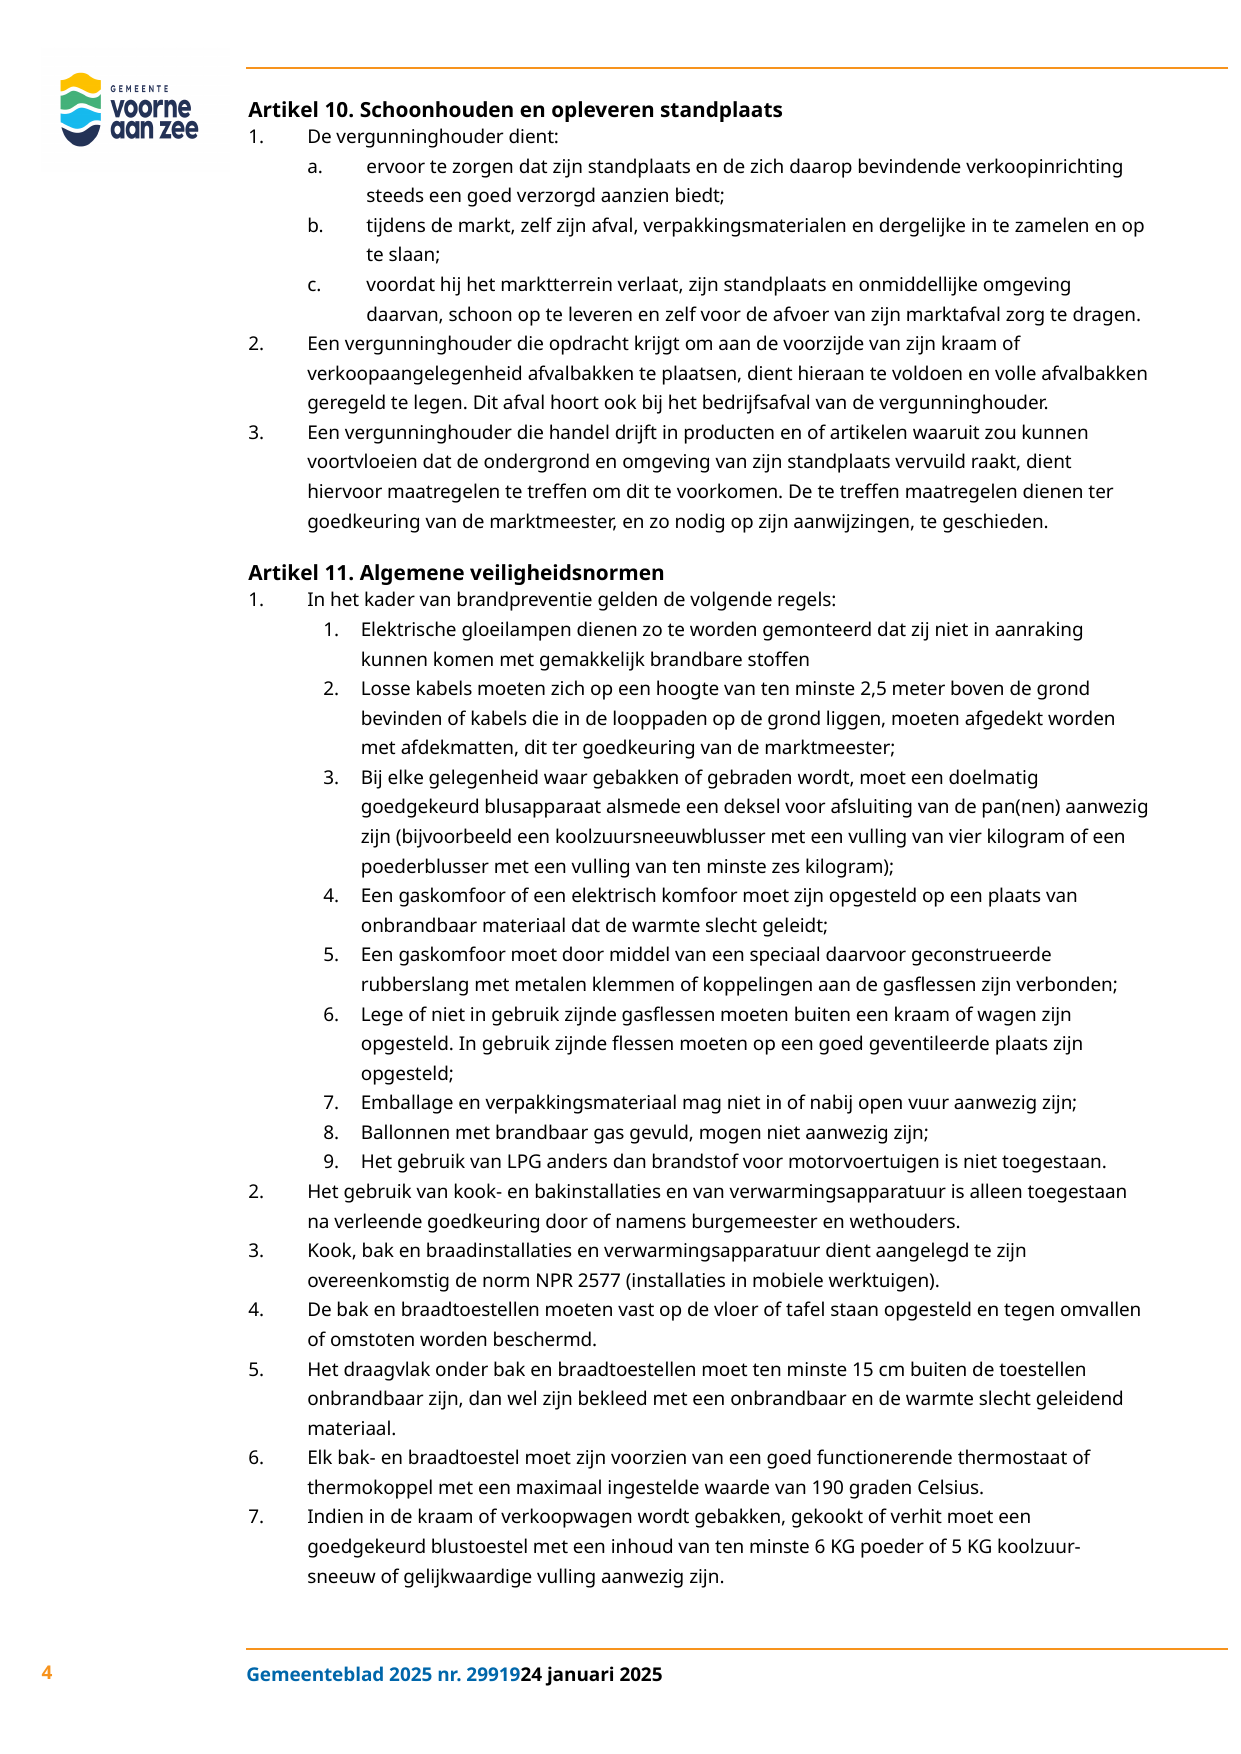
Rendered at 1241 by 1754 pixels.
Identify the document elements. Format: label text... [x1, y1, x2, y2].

list Een vergunninghouder die opdracht krijgt om aan de voorzijde van zijn kraam of verkoopaangelegenheid afvalbakken te plaatsen, dient hieraan te voldoen en volle afvalbakken geregeld te legen. Dit afval hoort ook bij het bedrijfsafval van de vergunninghouder. [248, 330, 1152, 415]
list Lege of niet in gebruik zijnde gasflessen moeten buiten een kraam of wagen zijn opgesteld. In gebruik zijnde flessen moeten op een goed geventileerde plaats zijn opgesteld; [323, 1001, 1152, 1086]
list De bak en braadtoestellen moeten vast op de vloer of tafel staan opgesteld en tegen omvallen of omstoten worden beschermd. [248, 1297, 1152, 1352]
list voordat hij het marktterrein verlaat, zijn standplaats en onmiddellijke omgeving daarvan, schoon op te leveren en zelf voor de afvoer van zijn marktafval zorg te dragen. [307, 271, 1152, 326]
list Indien in de kraam of verkoopwagen wordt gebakken, gekookt of verhit moet een goedgekeurd blustoestel met een inhoud van ten minste 6 KG poeder of 5 KG koolzuur- sneeuw of gelijkwaardige vulling aanwezig zijn. [248, 1504, 1152, 1589]
list Kook, bak en braadinstallaties en verwarmingsapparatuur dient aangelegd te zijn overeenkomstig de norm NPR 2577 (installaties in mobiele werktuigen). [248, 1237, 1152, 1293]
list Bij elke gelegenheid waar gebakken of gebraden wordt, moet een doelmatig goedgekeurd blusapparaat alsmede een deksel voor afsluiting van de pan(nen) aanwezig zijn (bijvoorbeeld een koolzuursneeuwblusser met een vulling van vier kilogram of een poederblusser met een vulling van ten minste zes kilogram); [323, 764, 1152, 879]
list Losse kabels moeten zich op een hoogte van ten minste 2,5 meter boven de grond bevinden of kabels die in de looppaden op de grond liggen, moeten afgedekt worden met afdekmatten, dit ter goedkeuring van de marktmeester; [323, 675, 1152, 760]
list De vergunninghouder dient: [248, 123, 1152, 149]
list Een gaskomfoor moet door middel van een speciaal daarvoor geconstrueerde rubberslang met metalen klemmen of koppelingen aan de gasflessen zijn verbonden; [323, 942, 1152, 997]
list ervoor te zorgen dat zijn standplaats en de zich daarop bevindende verkoopinrichting steeds een goed verzorgd aanzien biedt; [307, 153, 1152, 208]
list Elk bak- en braadtoestel moet zijn voorzien van een goed functionerende thermostaat of thermokoppel met een maximaal ingestelde waarde van 190 graden Celsius. [248, 1444, 1152, 1500]
list Een vergunninghouder die handel drijft in producten en of artikelen waaruit zou kunnen voortvloeien dat de ondergrond en omgeving van zijn standplaats vervuild raakt, dient hiervoor maatregelen te treffen om dit te voorkomen. De te treffen maatregelen dienen ter goedkeuring van de marktmeester, en zo nodig op zijn aanwijzingen, te geschieden. [248, 419, 1152, 533]
list Het gebruik van LPG anders dan brandstof voor motorvoertuigen is niet toegestaan. [323, 1149, 1152, 1174]
list Het gebruik van kook- en bakinstallaties en van verwarmingsapparatuur is alleen toegestaan na verleende goedkeuring door of namens burgemeester en wethouders. [248, 1178, 1152, 1234]
list Een gaskomfoor of een elektrisch komfoor moet zijn opgesteld op een plaats van onbrandbaar materiaal dat de warmte slecht geleidt; [323, 882, 1152, 938]
list In het kader van brandpreventie gelden de volgende regels: [248, 587, 1152, 612]
list Het draagvlak onder bak en braadtoestellen moet ten minste 15 cm buiten de toestellen onbrandbaar zijn, dan wel zijn bekleed met een onbrandbaar en de warmte slecht geleidend materiaal. [248, 1356, 1152, 1441]
list Emballage en verpakkingsmateriaal mag niet in of nabij open vuur aanwezig zijn; [323, 1089, 1152, 1115]
list Elektrische gloeilampen dienen zo te worden gemonteerd dat zij niet in aanraking kunnen komen met gemakkelijk brandbare stoffen [323, 616, 1152, 672]
list Ballonnen met brandbaar gas gevuld, mogen niet aanwezig zijn; [323, 1119, 1152, 1145]
text Artikel 10. Schoonhouden en opleveren standplaats [248, 95, 1152, 123]
text Artikel 11. Algemene veiligheidsnormen [248, 558, 1152, 587]
picture [41, 47, 231, 172]
list tijdens de markt, zelf zijn afval, verpakkingsmaterialen en dergelijke in te zamelen en op te slaan; [307, 212, 1152, 267]
